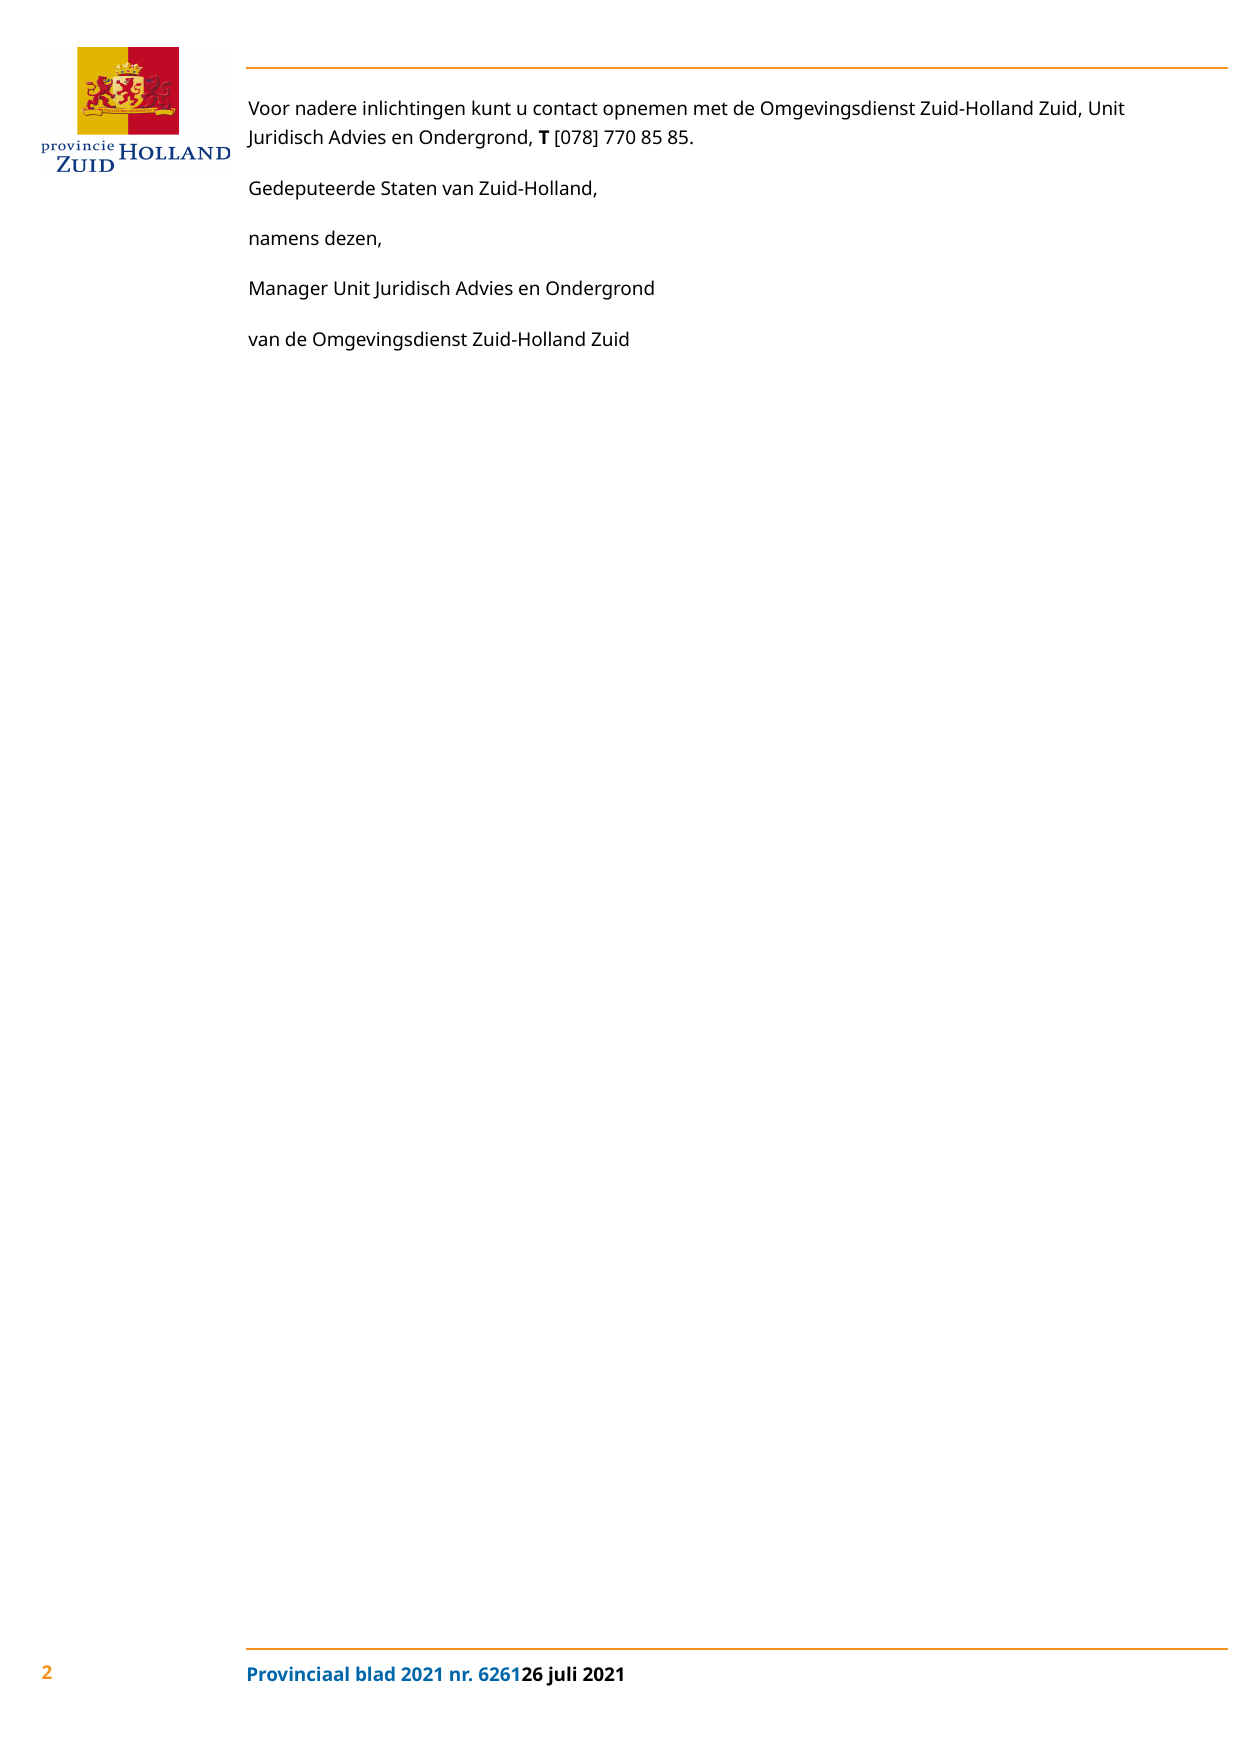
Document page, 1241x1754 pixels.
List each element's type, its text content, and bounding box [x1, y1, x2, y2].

text Voor nadere inlichtingen kunt u contact opnemen met de Omgevingsdienst Zuid-Holland Zuid, Unit Juridisch Advies en Ondergrond, T [078] 770 85 85. [248, 95, 1152, 150]
text namens dezen, [248, 225, 1152, 251]
text Manager Unit Juridisch Advies en Ondergrond [248, 276, 1152, 301]
text Gedeputeerde Staten van Zuid-Holland, [248, 175, 1152, 201]
picture [41, 47, 231, 172]
text van de Omgevingsdienst Zuid-Holland Zuid [248, 326, 1152, 352]
